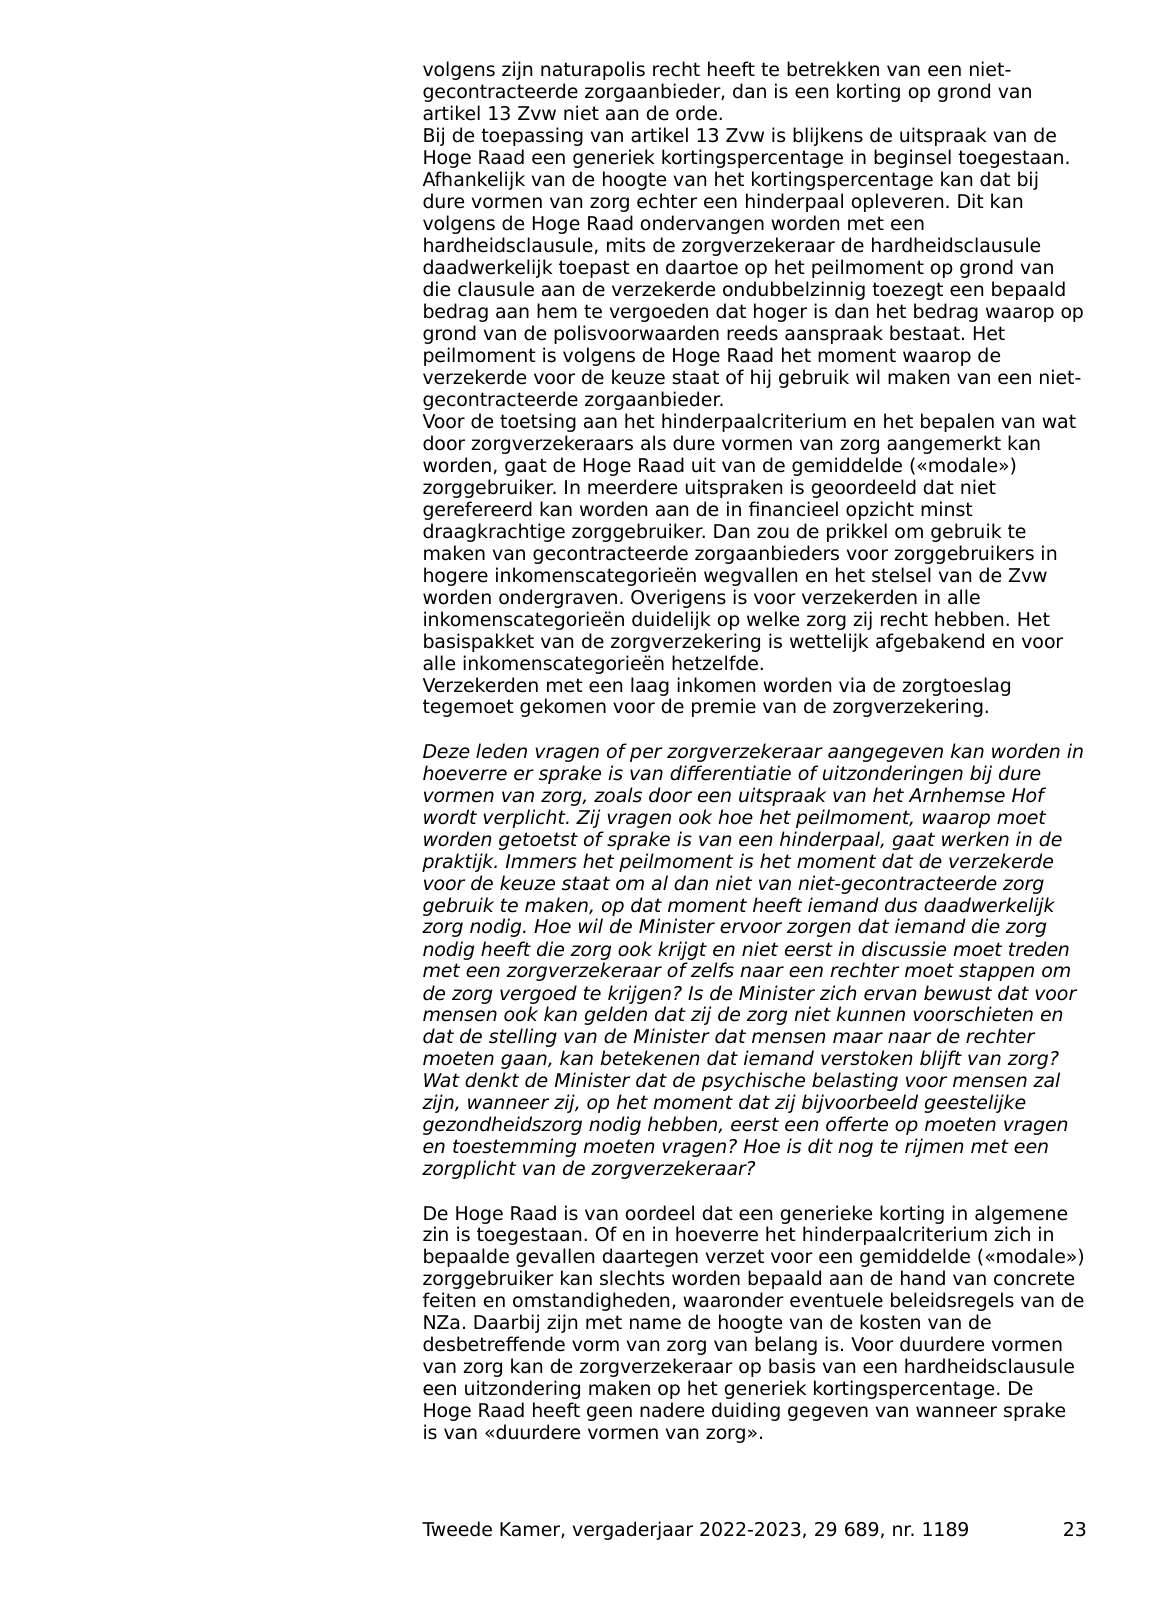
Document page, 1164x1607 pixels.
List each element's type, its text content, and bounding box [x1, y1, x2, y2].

text volgens zijn naturapolis recht heeft te betrekken van een niet-gecontracteerde zorgaanbieder, dan is een korting op grond van artikel 13 Zvw niet aan de orde. [422, 59, 1087, 125]
text Bij de toepassing van artikel 13 Zvw is blijkens de uitspraak van de Hoge Raad een generiek kortingspercentage in beginsel toegestaan. Afhankelijk van de hoogte van het kortingspercentage kan dat bij dure vormen van zorg echter een hinderpaal opleveren. Dit kan volgens de Hoge Raad ondervangen worden met een hardheidsclausule, mits de zorgverzekeraar de hardheidsclausule daadwerkelijk toepast en daartoe op het peilmoment op grond van die clausule aan de verzekerde ondubbelzinnig toezegt een bepaald bedrag aan hem te vergoeden dat hoger is dan het bedrag waarop op grond van de polisvoorwaarden reeds aanspraak bestaat. Het peilmoment is volgens de Hoge Raad het moment waarop de verzekerde voor de keuze staat of hij gebruik wil maken van een niet-gecontracteerde zorgaanbieder. [422, 125, 1087, 411]
text De Hoge Raad is van oordeel dat een generieke korting in algemene zin is toegestaan. Of en in hoeverre het hinderpaalcriterium zich in bepaalde gevallen daartegen verzet voor een gemiddelde («modale») zorggebruiker kan slechts worden bepaald aan de hand van concrete feiten en omstandigheden, waaronder eventuele beleidsregels van de NZa. Daarbij zijn met name de hoogte van de kosten van de desbetreffende vorm van zorg van belang is. Voor duurdere vormen van zorg kan de zorgverzekeraar op basis van een hardheidsclausule een uitzondering maken op het generiek kortingspercentage. De Hoge Raad heeft geen nadere duiding gegeven van wanneer sprake is van «duurdere vormen van zorg». [422, 1202, 1087, 1444]
text Wat denkt de Minister dat de psychische belasting voor mensen zal zijn, wanneer zij, op het moment dat zij bijvoorbeeld geestelijke gezondheidszorg nodig hebben, eerst een offerte op moeten vragen en toestemming moeten vragen? Hoe is dit nog te rijmen met een zorgplicht van de zorgverzekeraar? [422, 1070, 1087, 1180]
text Deze leden vragen of per zorgverzekeraar aangegeven kan worden in hoeverre er sprake is van differentiatie of uitzonderingen bij dure vormen van zorg, zoals door een uitspraak van het Arnhemse Hof wordt verplicht. Zij vragen ook hoe het peilmoment, waarop moet worden getoetst of sprake is van een hinderpaal, gaat werken in de praktijk. Immers het peilmoment is het moment dat de verzekerde voor de keuze staat om al dan niet van niet-gecontracteerde zorg gebruik te maken, op dat moment heeft iemand dus daadwerkelijk zorg nodig. Hoe wil de Minister ervoor zorgen dat iemand die zorg nodig heeft die zorg ook krijgt en niet eerst in discussie moet treden met een zorgverzekeraar of zelfs naar een rechter moet stappen om de zorg vergoed te krijgen? Is de Minister zich ervan bewust dat voor mensen ook kan gelden dat zij de zorg niet kunnen voorschieten en dat de stelling van de Minister dat mensen maar naar de rechter moeten gaan, kan betekenen dat iemand verstoken blijft van zorg? [422, 741, 1087, 1070]
text Verzekerden met een laag inkomen worden via de zorgtoeslag tegemoet gekomen voor de premie van de zorgverzekering. [422, 674, 1087, 718]
text Voor de toetsing aan het hinderpaalcriterium en het bepalen van wat door zorgverzekeraars als dure vormen van zorg aangemerkt kan worden, gaat de Hoge Raad uit van de gemiddelde («modale») zorggebruiker. In meerdere uitspraken is geoordeeld dat niet gerefereerd kan worden aan de in financieel opzicht minst draagkrachtige zorggebruiker. Dan zou de prikkel om gebruik te maken van gecontracteerde zorgaanbieders voor zorggebruikers in hogere inkomenscategorieën wegvallen en het stelsel van de Zvw worden ondergraven. Overigens is voor verzekerden in alle inkomenscategorieën duidelijk op welke zorg zij recht hebben. Het basispakket van de zorgverzekering is wettelijk afgebakend en voor alle inkomenscategorieën hetzelfde. [422, 411, 1087, 674]
